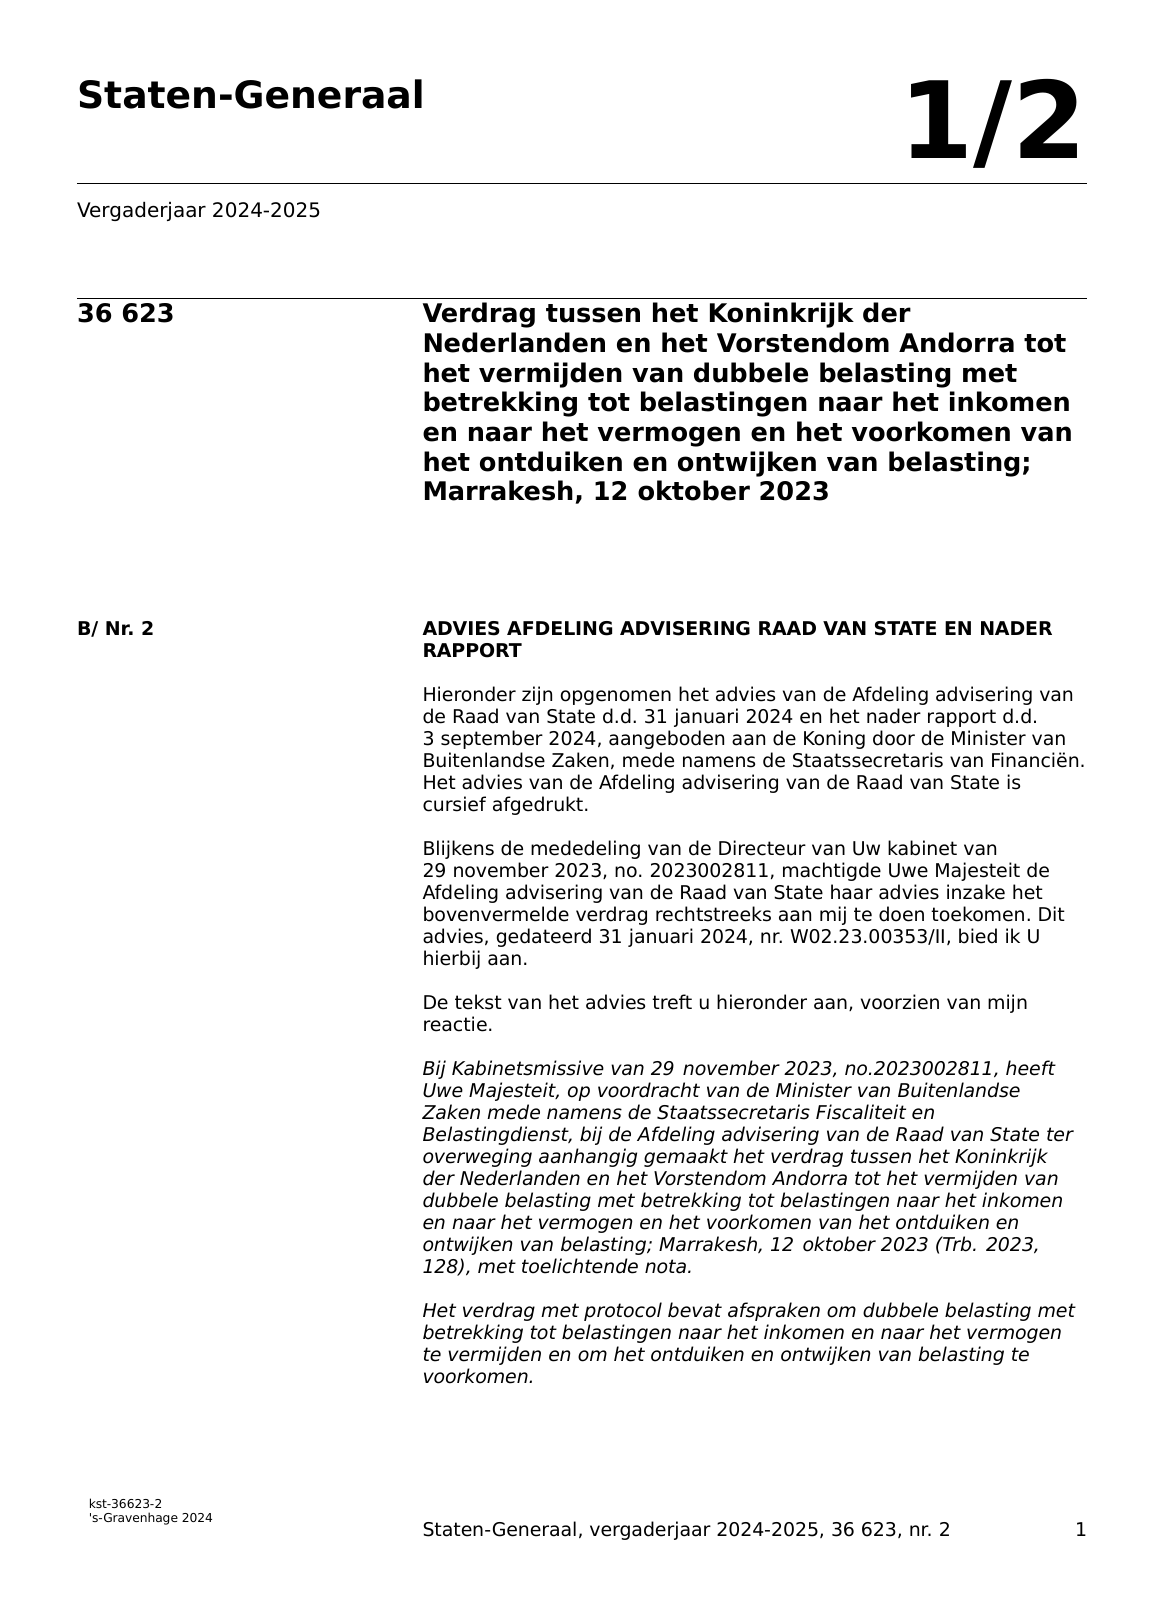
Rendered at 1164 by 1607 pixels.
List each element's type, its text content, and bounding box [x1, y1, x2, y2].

text Het verdrag met protocol bevat afspraken om dubbele belasting met betrekking tot belastingen naar het inkomen en naar het vermogen te vermijden en om het ontduiken en ontwijken van belasting te voorkomen. [422, 1300, 1087, 1388]
table_cell Vergaderjaar 2024-2025 [77, 184, 1087, 298]
text Hieronder zijn opgenomen het advies van de Afdeling advisering van de Raad van State d.d. 31 januari 2024 en het nader rapport d.d. 3 september 2024, aangeboden aan de Koning door de Minister van Buitenlandse Zaken, mede namens de Staatssecretaris van Financiën. Het advies van de Afdeling advisering van de Raad van State is cursief afgedrukt. [422, 684, 1087, 816]
text Bij Kabinetsmissive van 29 november 2023, no.2023002811, heeft Uwe Majesteit, op voordracht van de Minister van Buitenlandse Zaken mede namens de Staatssecretaris Fiscaliteit en Belastingdienst, bij de Afdeling advisering van de Raad van State ter overweging aanhangig gemaakt het verdrag tussen het Koninkrijk der Nederlanden en het Vorstendom Andorra tot het vermijden van dubbele belasting met betrekking tot belastingen naar het inkomen en naar het vermogen en het voorkomen van het ontduiken en ontwijken van belasting; Marrakesh, 12 oktober 2023 (Trb. 2023, 128), met toelichtende nota. [422, 1058, 1087, 1278]
text kst-36623-2 [88, 1497, 323, 1511]
text 's-Gravenhage 2024 [88, 1511, 323, 1525]
text De tekst van het advies treft u hieronder aan, voorzien van mijn reactie. [422, 992, 1087, 1036]
subtitle B/ Nr. 2 ADVIES AFDELING ADVISERING RAAD VAN STATE EN NADER RAPPORT [77, 618, 1087, 662]
table_header 1/2 [886, 59, 1087, 183]
table_header Staten-Generaal [77, 59, 886, 183]
text Blijkens de mededeling van de Directeur van Uw kabinet van 29 november 2023, no. 2023002811, machtigde Uwe Majesteit de Afdeling advisering van de Raad van State haar advies inzake het bovenvermelde verdrag rechtstreeks aan mij te doen toekomen. Dit advies, gedateerd 31 januari 2024, nr. W02.23.00353/II, bied ik U hierbij aan. [422, 838, 1087, 970]
subtitle 36 623 Verdrag tussen het Koninkrijk der Nederlanden en het Vorstendom Andorra tot het vermijden van dubbele belasting met betrekking tot belastingen naar het inkomen en naar het vermogen en het voorkomen van het ontduiken en ontwijken van belasting; Marrakesh, 12 oktober 2023 [77, 299, 1087, 507]
